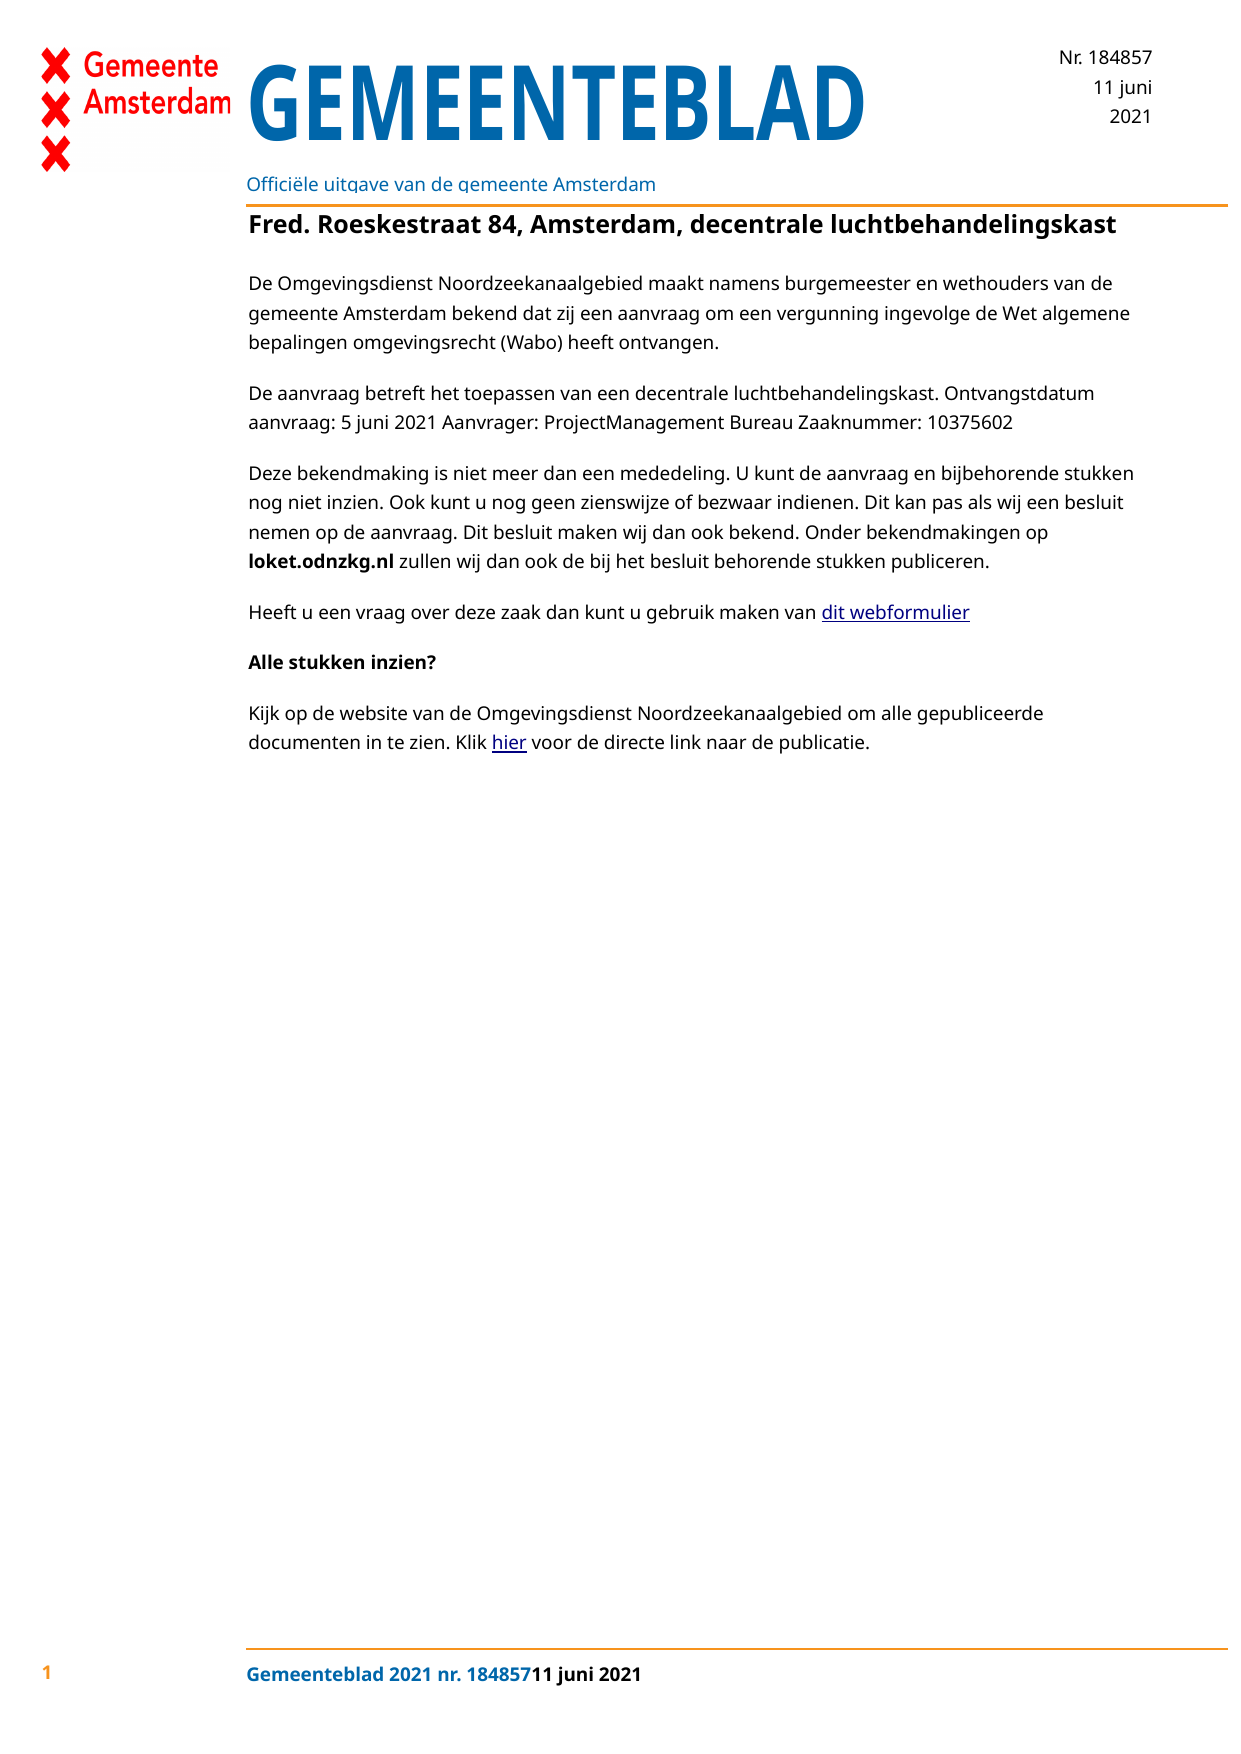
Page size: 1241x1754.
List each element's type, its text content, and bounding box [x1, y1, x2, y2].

text Alle stukken inzien? [248, 649, 1152, 675]
text Heeft u een vraag over deze zaak dan kunt u gebruik maken van dit webformulier [248, 599, 1152, 625]
text Deze bekendmaking is niet meer dan een mededeling. U kunt de aanvraag en bijbehorende stukken nog niet inzien. Ook kunt u nog geen zienswijze of bezwaar indienen. Dit kan pas als wij een besluit nemen op de aanvraag. Dit besluit maken wij dan ook bekend. Onder bekendmakingen op loket.odnzkg.nl zullen wij dan ook de bij het besluit behorende stukken publiceren. [248, 460, 1152, 574]
text De aanvraag betreft het toepassen van een decentrale luchtbehandelingskast. Ontvangstdatum aanvraag: 5 juni 2021 Aanvrager: ProjectManagement Bureau Zaaknummer: 10375602 [248, 380, 1152, 435]
text Kijk op de website van de Omgevingsdienst Noordzeekanaalgebied om alle gepubliceerde documenten in te zien. Klik hier voor de directe link naar de publicatie. [248, 700, 1152, 755]
text Fred. Roeskestraat 84, Amsterdam, decentrale luchtbehandelingskast [248, 207, 1152, 241]
picture [41, 47, 231, 172]
text De Omgevingsdienst Noordzeekanaalgebied maakt namens burgemeester en wethouders van de gemeente Amsterdam bekend dat zij een aanvraag om een vergunning ingevolge de Wet algemene bepalingen omgevingsrecht (Wabo) heeft ontvangen. [248, 270, 1152, 355]
